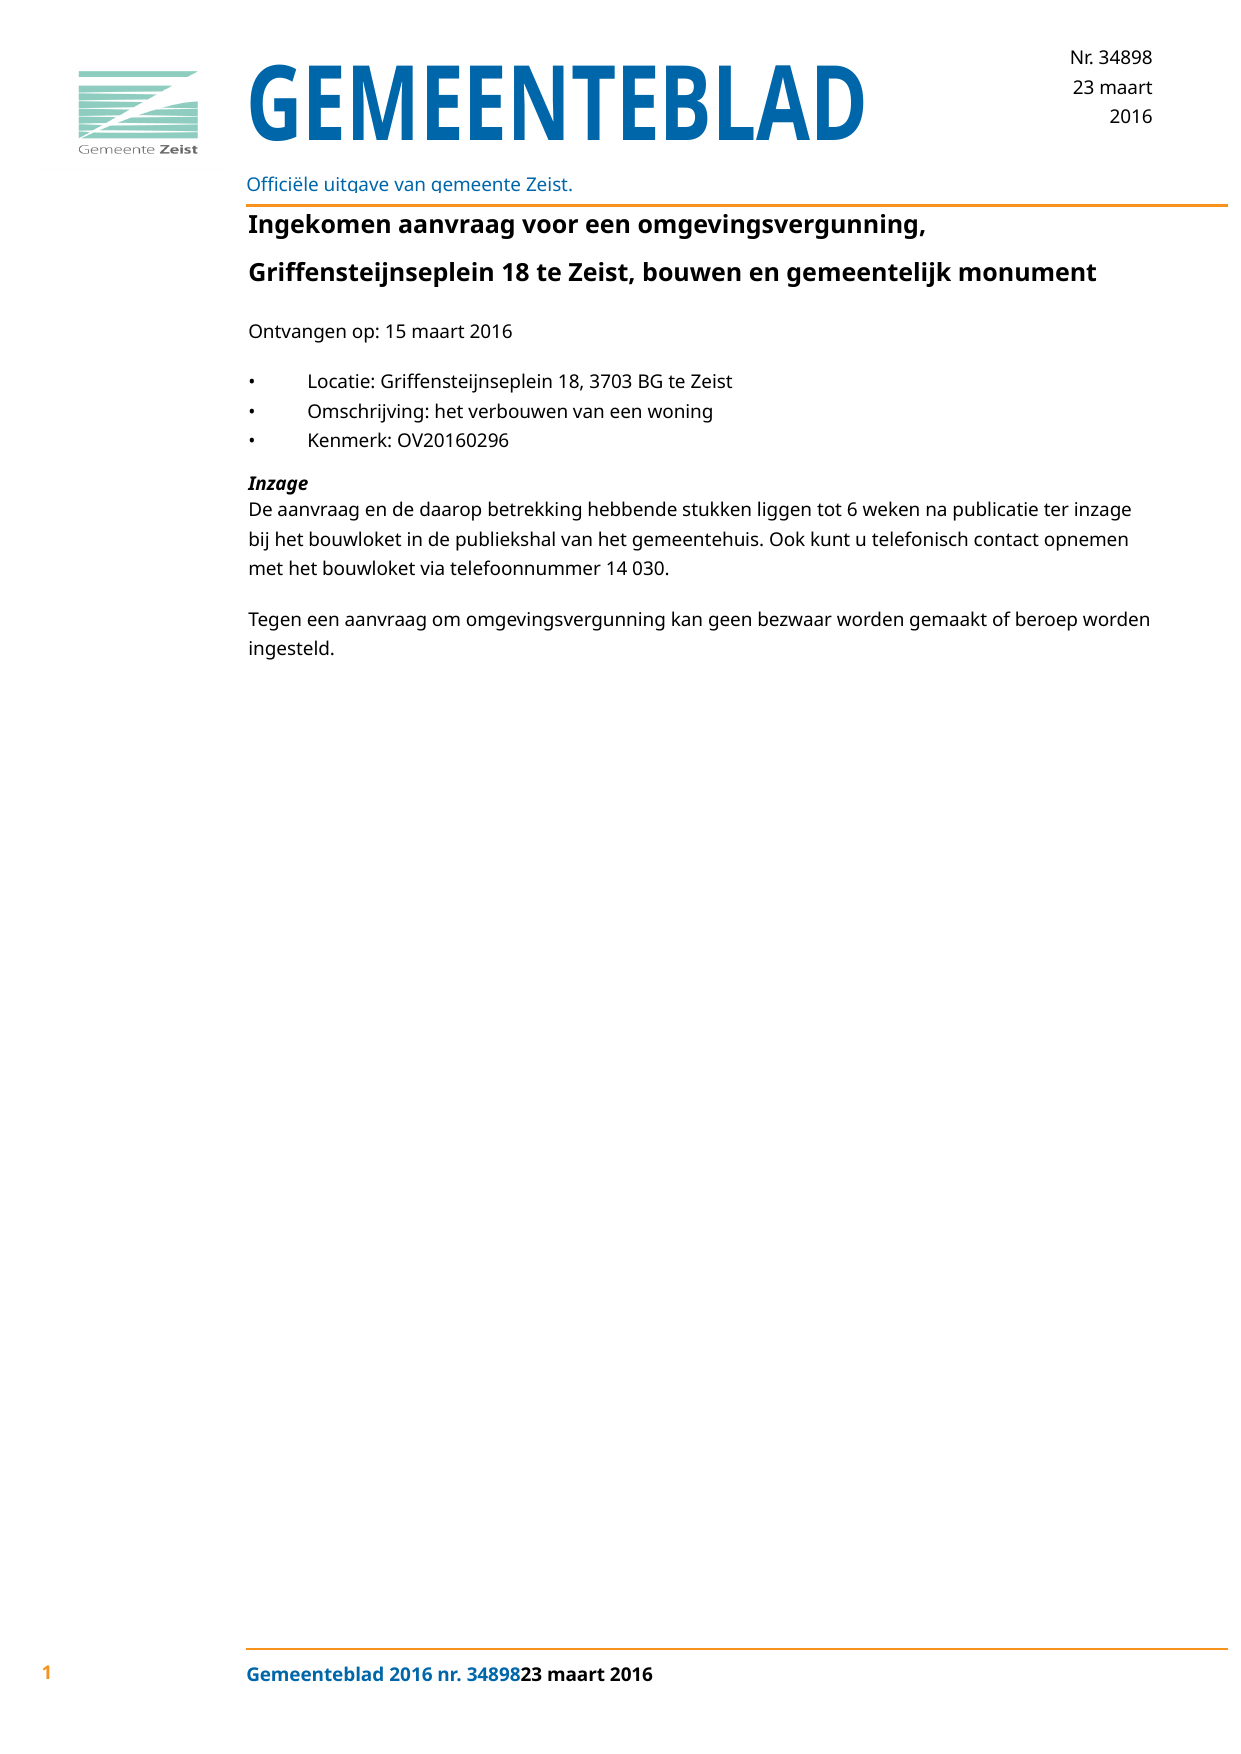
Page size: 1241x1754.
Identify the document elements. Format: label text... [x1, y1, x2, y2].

picture [41, 47, 231, 172]
text Ontvangen op: 15 maart 2016 [248, 318, 1152, 344]
text De aanvraag en de daarop betrekking hebbende stukken liggen tot 6 weken na publicatie ter inzage bij het bouwloket in de publiekshal van het gemeentehuis. Ook kunt u telefonisch contact opnemen met het bouwloket via telefoonnummer 14 030. [248, 496, 1152, 581]
text Inzage [248, 471, 1152, 496]
text Tegen een aanvraag om omgevingsvergunning kan geen bezwaar worden gemaakt of beroep worden ingesteld. [248, 606, 1152, 661]
text Ingekomen aanvraag voor een omgevingsvergunning, Griffensteijnseplein 18 te Zeist, bouwen en gemeentelijk monument [248, 207, 1152, 288]
list Locatie: Griffensteijnseplein 18, 3703 BG te Zeist [248, 368, 1152, 394]
list Omschrijving: het verbouwen van een woning [248, 398, 1152, 424]
list Kenmerk: OV20160296 [248, 427, 1152, 453]
